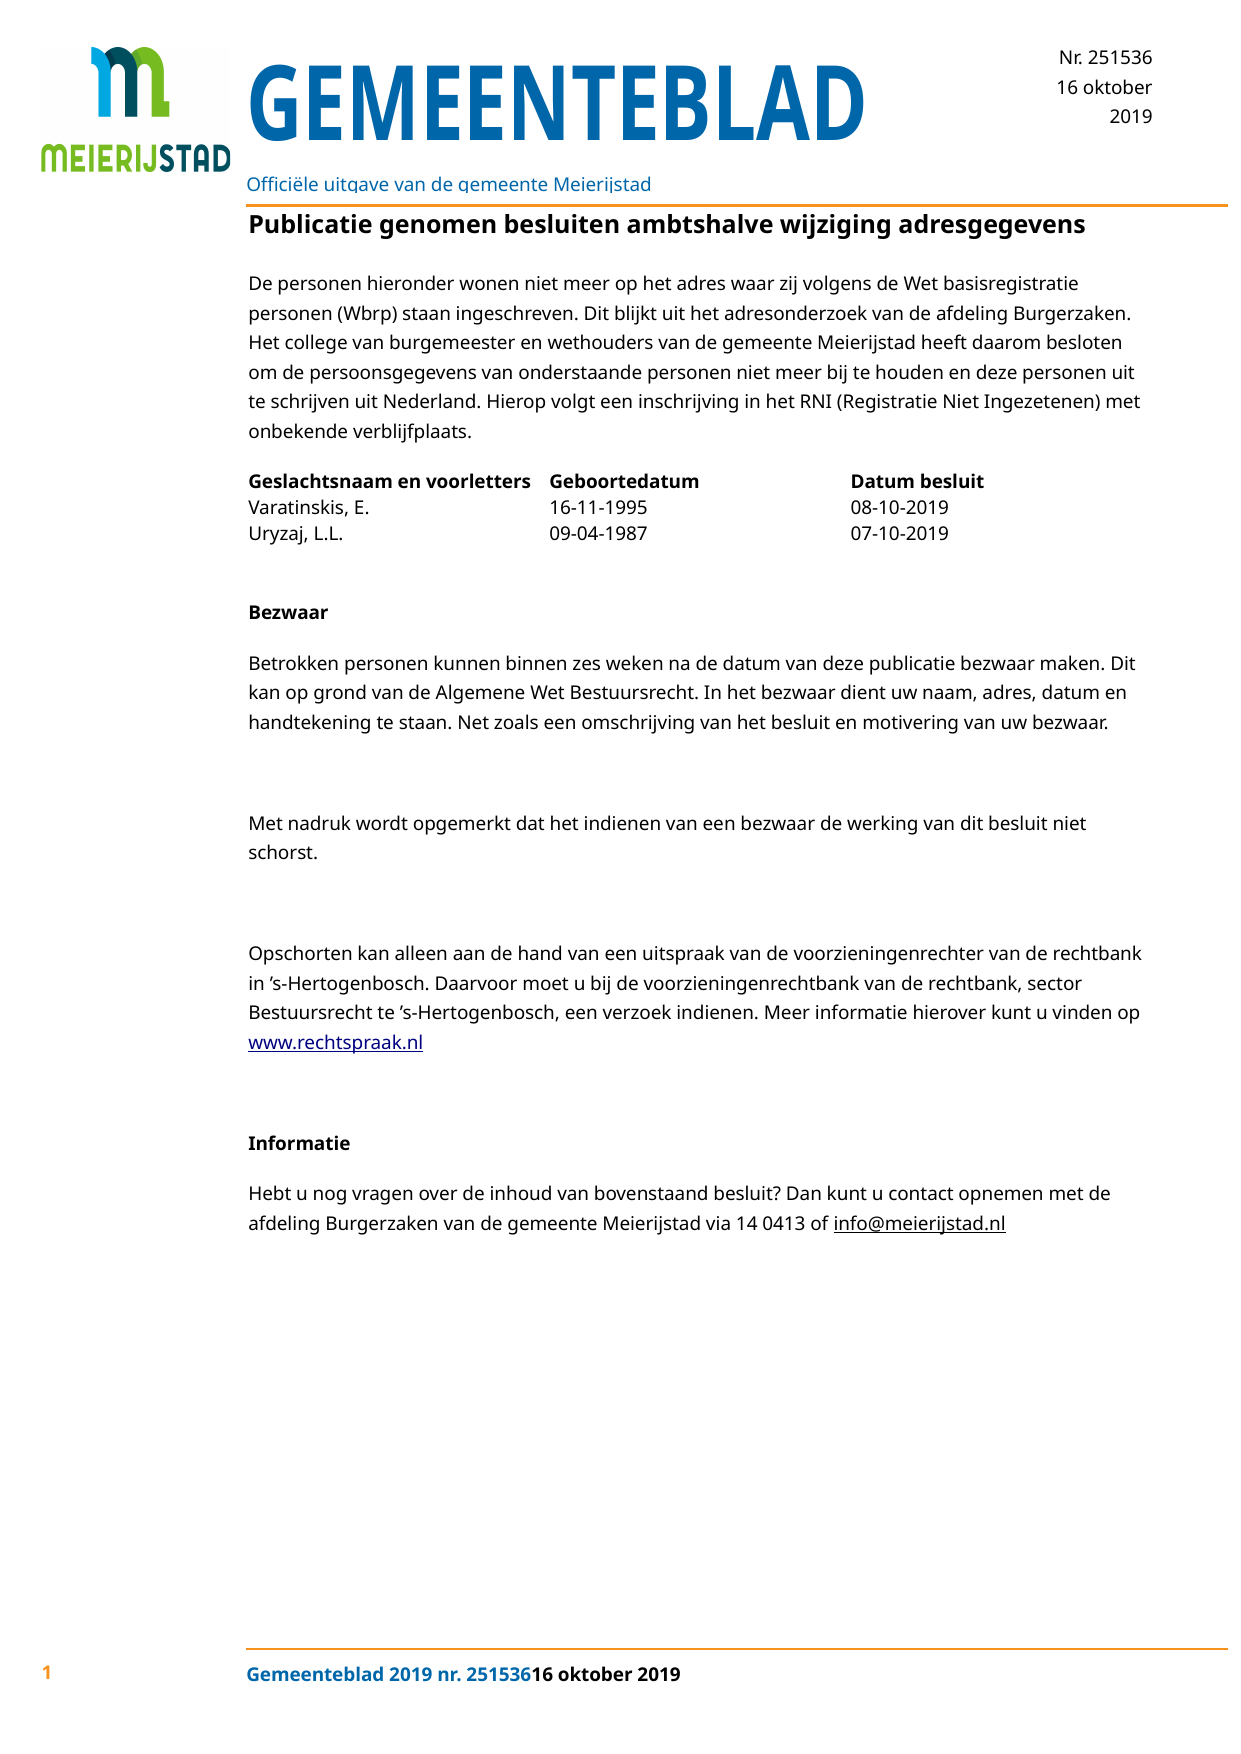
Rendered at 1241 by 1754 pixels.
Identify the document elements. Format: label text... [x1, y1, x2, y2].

picture [41, 47, 231, 172]
table_cell 07-10-2019 [850, 520, 1152, 546]
table_cell Varatinskis, E. [248, 495, 549, 520]
text Betrokken personen kunnen binnen zes weken na de datum van deze publicatie bezwaar maken. Dit kan op grond van de Algemene Wet Bestuursrecht. In het bezwaar dient uw naam, adres, datum en handtekening te staan. Net zoals een omschrijving van het besluit en motivering van uw bezwaar. [248, 650, 1152, 735]
table_cell 09-04-1987 [549, 520, 850, 546]
table_header Datum besluit [850, 469, 1152, 494]
table_header Geboortedatum [549, 469, 850, 494]
table_cell 16-11-1995 [549, 495, 850, 520]
text Informatie [248, 1130, 1152, 1156]
text Bezwaar [248, 599, 1152, 625]
text Hebt u nog vragen over de inhoud van bovenstaand besluit? Dan kunt u contact opnemen met de afdeling Burgerzaken van de gemeente Meierijstad via 14 0413 of info@meierijstad.nl [248, 1180, 1152, 1236]
text De personen hieronder wonen niet meer op het adres waar zij volgens de Wet basisregistratie personen (Wbrp) staan ingeschreven. Dit blijkt uit het adresonderzoek van de afdeling Burgerzaken. Het college van burgemeester en wethouders van de gemeente Meierijstad heeft daarom besloten om de persoonsgegevens van onderstaande personen niet meer bij te houden en deze personen uit te schrijven uit Nederland. Hierop volgt een inschrijving in het RNI (Registratie Niet Ingezetenen) met onbekende verblijfplaats. [248, 270, 1152, 444]
text Met nadruk wordt opgemerkt dat het indienen van een bezwaar de werking van dit besluit niet schorst. [248, 810, 1152, 865]
table_cell Uryzaj, L.L. [248, 520, 549, 546]
text Publicatie genomen besluiten ambtshalve wijziging adresgegevens [248, 207, 1152, 241]
table_cell 08-10-2019 [850, 495, 1152, 520]
text Opschorten kan alleen aan de hand van een uitspraak van de voorzieningenrechter van de rechtbank in ’s-Hertogenbosch. Daarvoor moet u bij de voorzieningenrechtbank van de rechtbank, sector Bestuursrecht te ’s-Hertogenbosch, een verzoek indienen. Meer informatie hierover kunt u vinden op www.rechtspraak.nl [248, 940, 1152, 1055]
table_header Geslachtsnaam en voorletters [248, 469, 549, 494]
